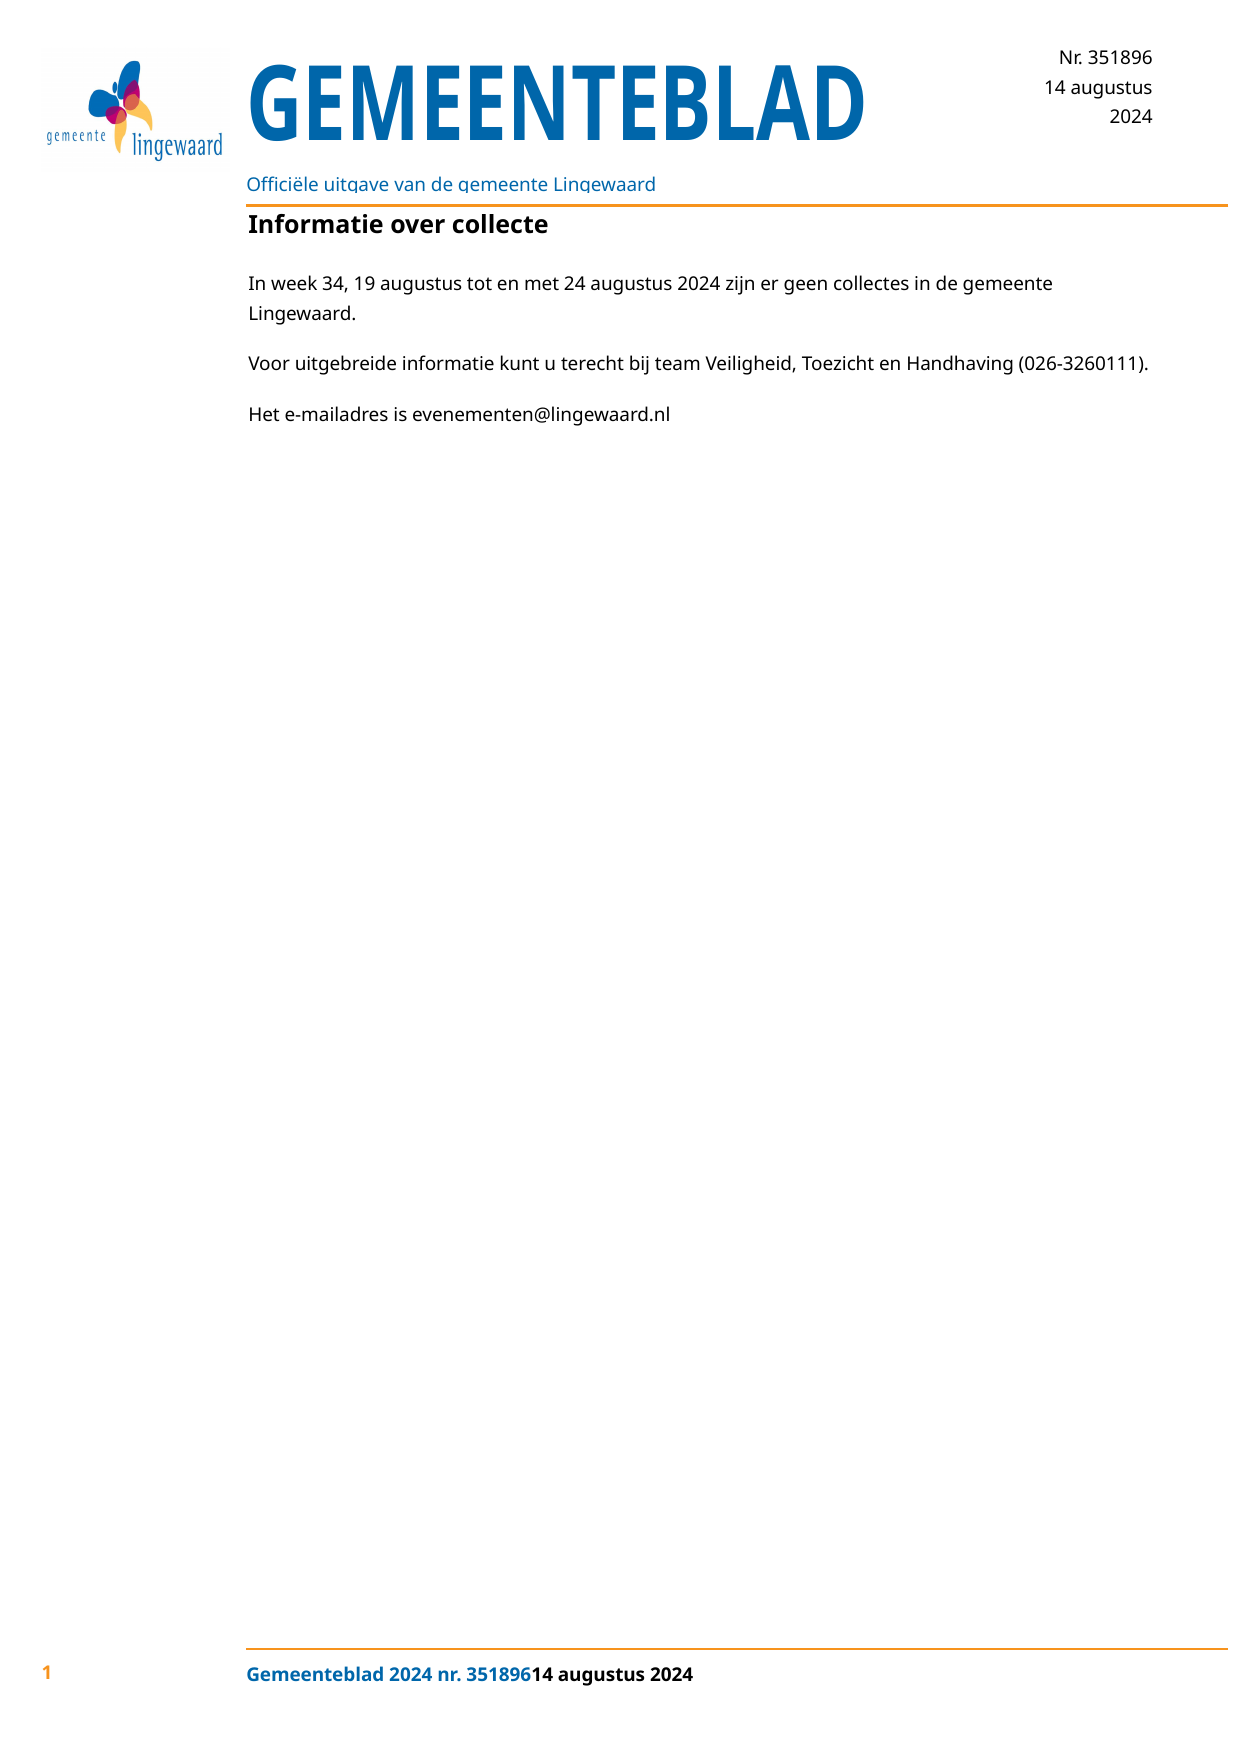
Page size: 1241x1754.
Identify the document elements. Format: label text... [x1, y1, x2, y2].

picture [41, 47, 231, 172]
text Informatie over collecte [248, 207, 1152, 241]
text In week 34, 19 augustus tot en met 24 augustus 2024 zijn er geen collectes in de gemeente Lingewaard. [248, 270, 1152, 326]
text Het e-mailadres is evenementen@lingewaard.nl [248, 401, 1152, 426]
text Voor uitgebreide informatie kunt u terecht bij team Veiligheid, Toezicht en Handhaving (026-3260111). [248, 350, 1152, 376]
